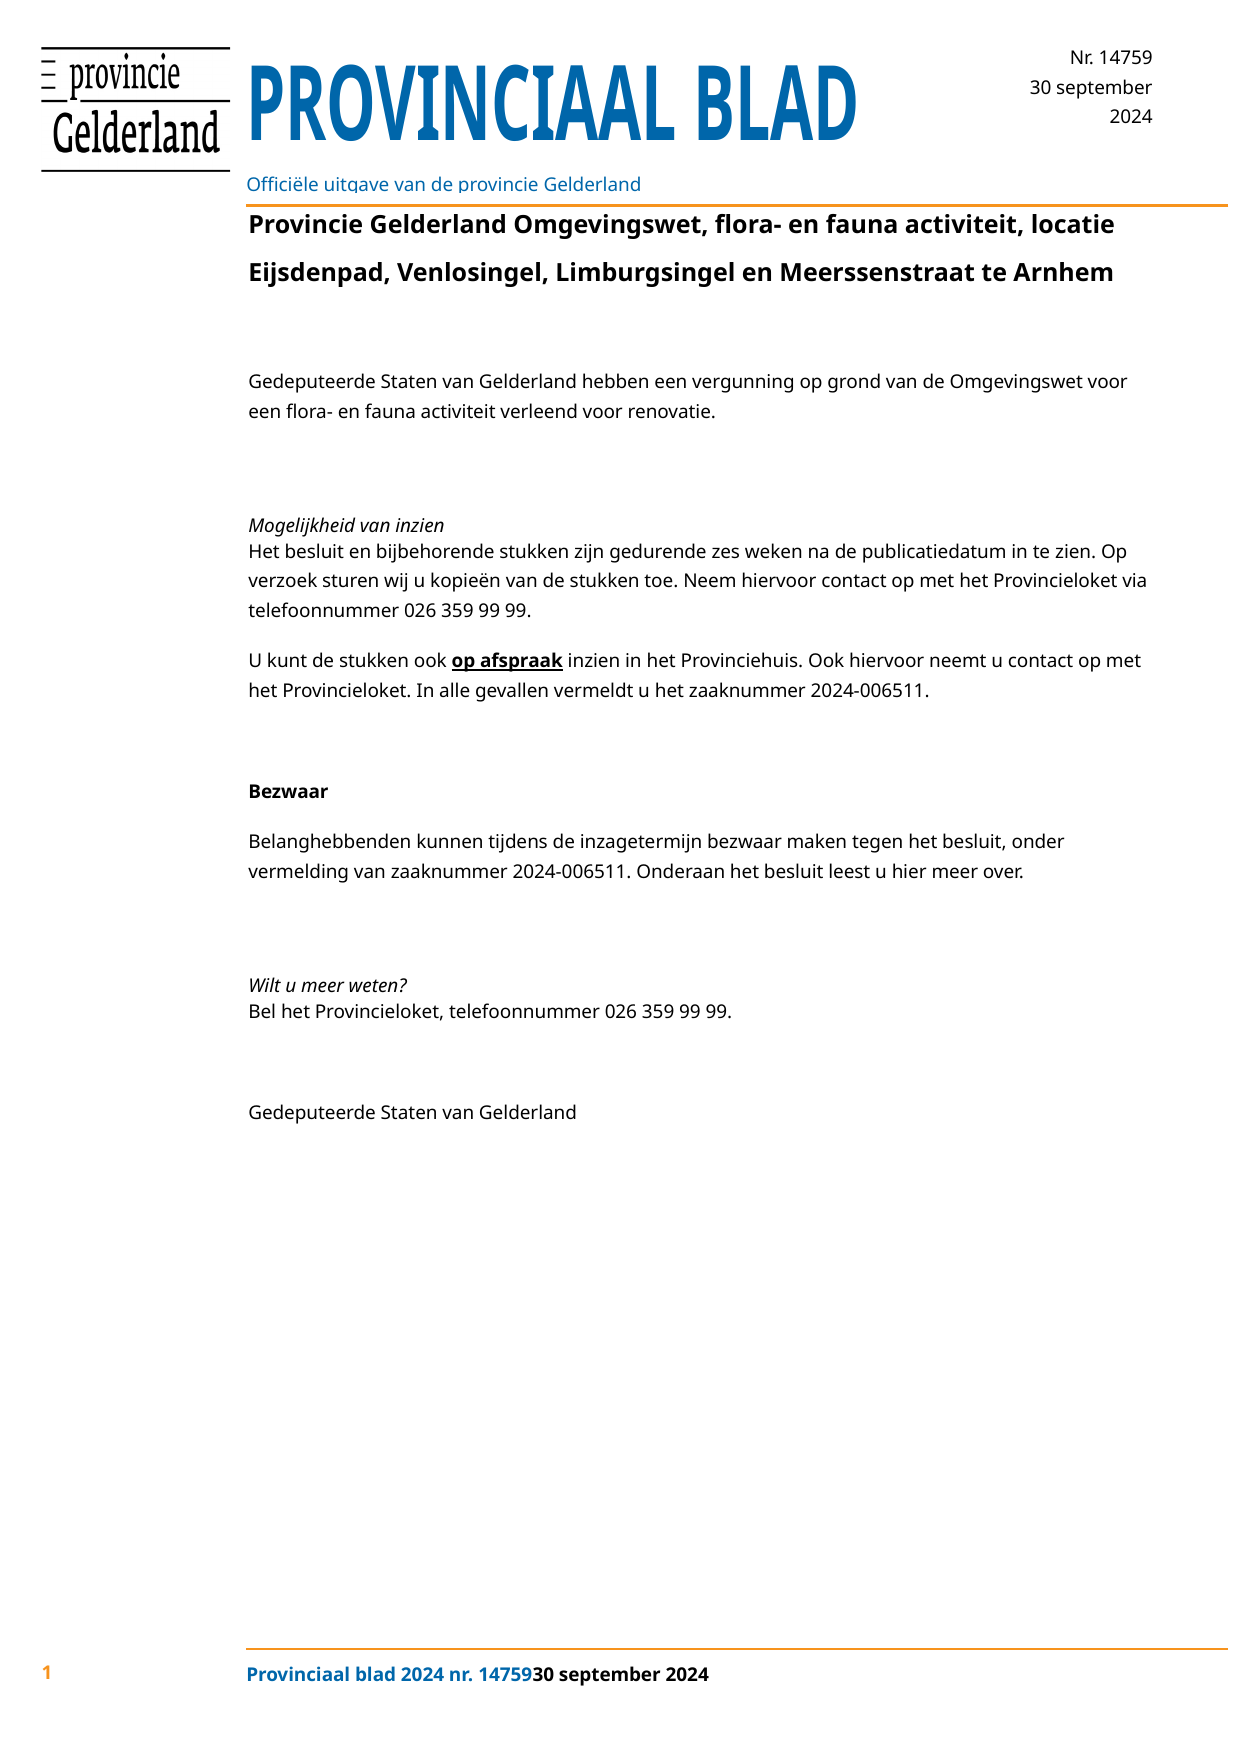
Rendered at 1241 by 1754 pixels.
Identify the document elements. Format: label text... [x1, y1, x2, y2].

text Mogelijkheid van inzien [248, 512, 1152, 538]
picture [41, 47, 231, 172]
text U kunt de stukken ook op afspraak inzien in het Provinciehuis. Ook hiervoor neemt u contact op met het Provincieloket. In alle gevallen vermeldt u het zaaknummer 2024-006511. [248, 648, 1152, 703]
text Het besluit en bijbehorende stukken zijn gedurende zes weken na de publicatiedatum in te zien. Op verzoek sturen wij u kopieën van de stukken toe. Neem hiervoor contact op met het Provincieloket via telefoonnummer 026 359 99 99. [248, 538, 1152, 623]
text Wilt u meer weten? [248, 972, 1152, 998]
text Provincie Gelderland Omgevingswet, flora- en fauna activiteit, locatie Eijsdenpad, Venlosingel, Limburgsingel en Meerssenstraat te Arnhem [248, 207, 1152, 288]
text Bezwaar [248, 778, 1152, 804]
text Belanghebbenden kunnen tijdens de inzagetermijn bezwaar maken tegen het besluit, onder vermelding van zaaknummer 2024-006511. Onderaan het besluit leest u hier meer over. [248, 828, 1152, 884]
text Gedeputeerde Staten van Gelderland hebben een vergunning op grond van de Omgevingswet voor een flora- en fauna activiteit verleend voor renovatie. [248, 368, 1152, 424]
text Bel het Provincieloket, telefoonnummer 026 359 99 99. [248, 998, 1152, 1024]
text Gedeputeerde Staten van Gelderland [248, 1099, 1152, 1125]
